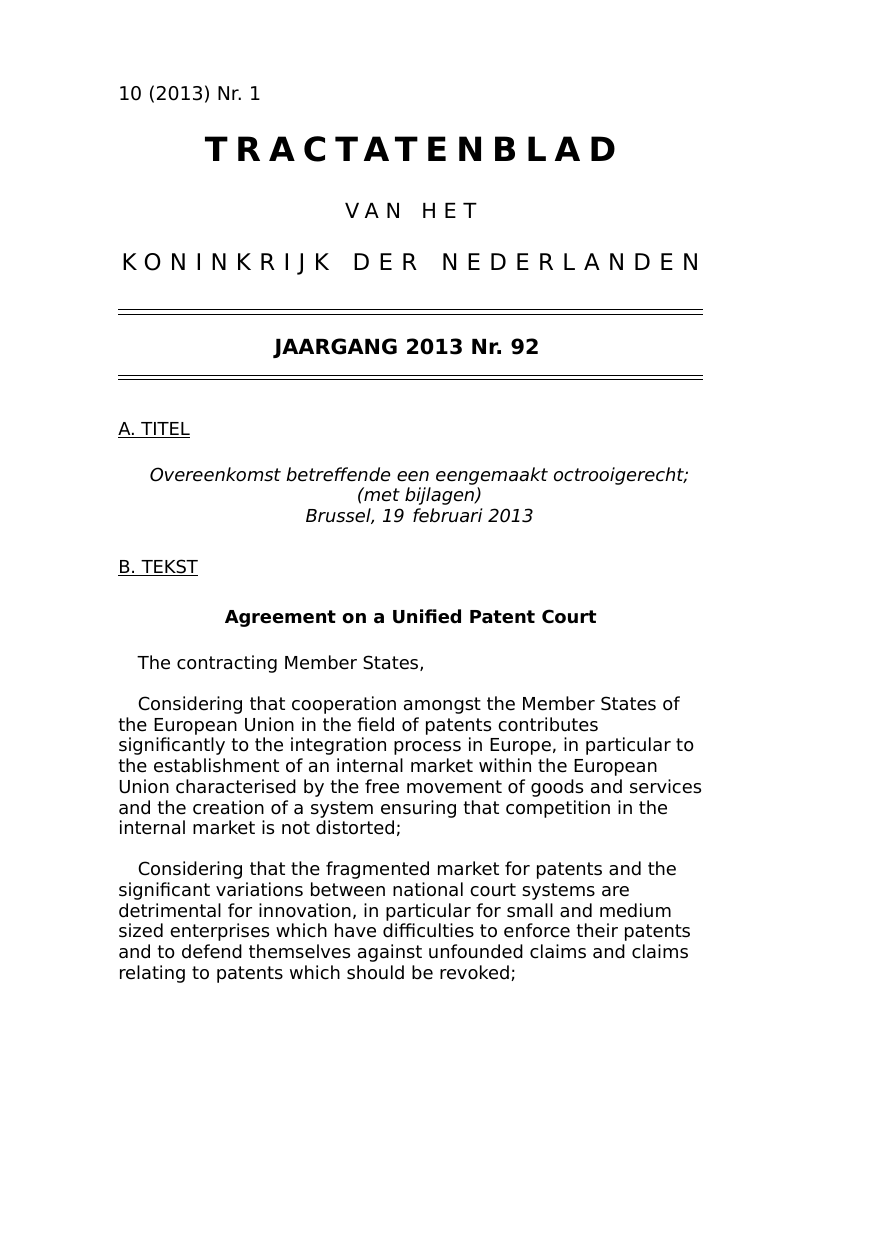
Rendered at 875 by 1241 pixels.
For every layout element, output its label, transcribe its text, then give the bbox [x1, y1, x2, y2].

text 10 (2013) Nr. 1 [118, 83, 703, 105]
subtitle A. TITEL [118, 419, 703, 439]
text The contracting Member States, [118, 653, 703, 674]
text KONINKRIJK DER NEDERLANDEN [118, 249, 703, 276]
subtitle B. TEKST [118, 557, 703, 577]
text VAN HET [118, 199, 703, 223]
text Brussel, 19 februari 2013 [118, 506, 703, 527]
subtitle Agreement on a Unified Patent Court [118, 607, 703, 628]
text Overeenkomst betreffende een eengemaakt octrooigerecht; [118, 464, 703, 485]
text Considering that cooperation amongst the Member States of the European Union in the field of patents contributes significantly to the integration process in Europe, in particular to the establishment of an internal market within the European Union characterised by the free movement of goods and services and the creation of a system ensuring that competition in the internal market is not distorted; [118, 694, 703, 839]
text Considering that the fragmented market for patents and the significant variations between national court systems are detrimental for innovation, in particular for small and medium sized enterprises which have difficulties to enforce their patents and to defend themselves against unfounded claims and claims relating to patents which should be revoked; [118, 859, 703, 983]
text JAARGANG 2013 Nr. 92 [118, 335, 703, 359]
text (met bijlagen) [118, 485, 703, 506]
text TRACTATENBLAD [118, 130, 703, 169]
